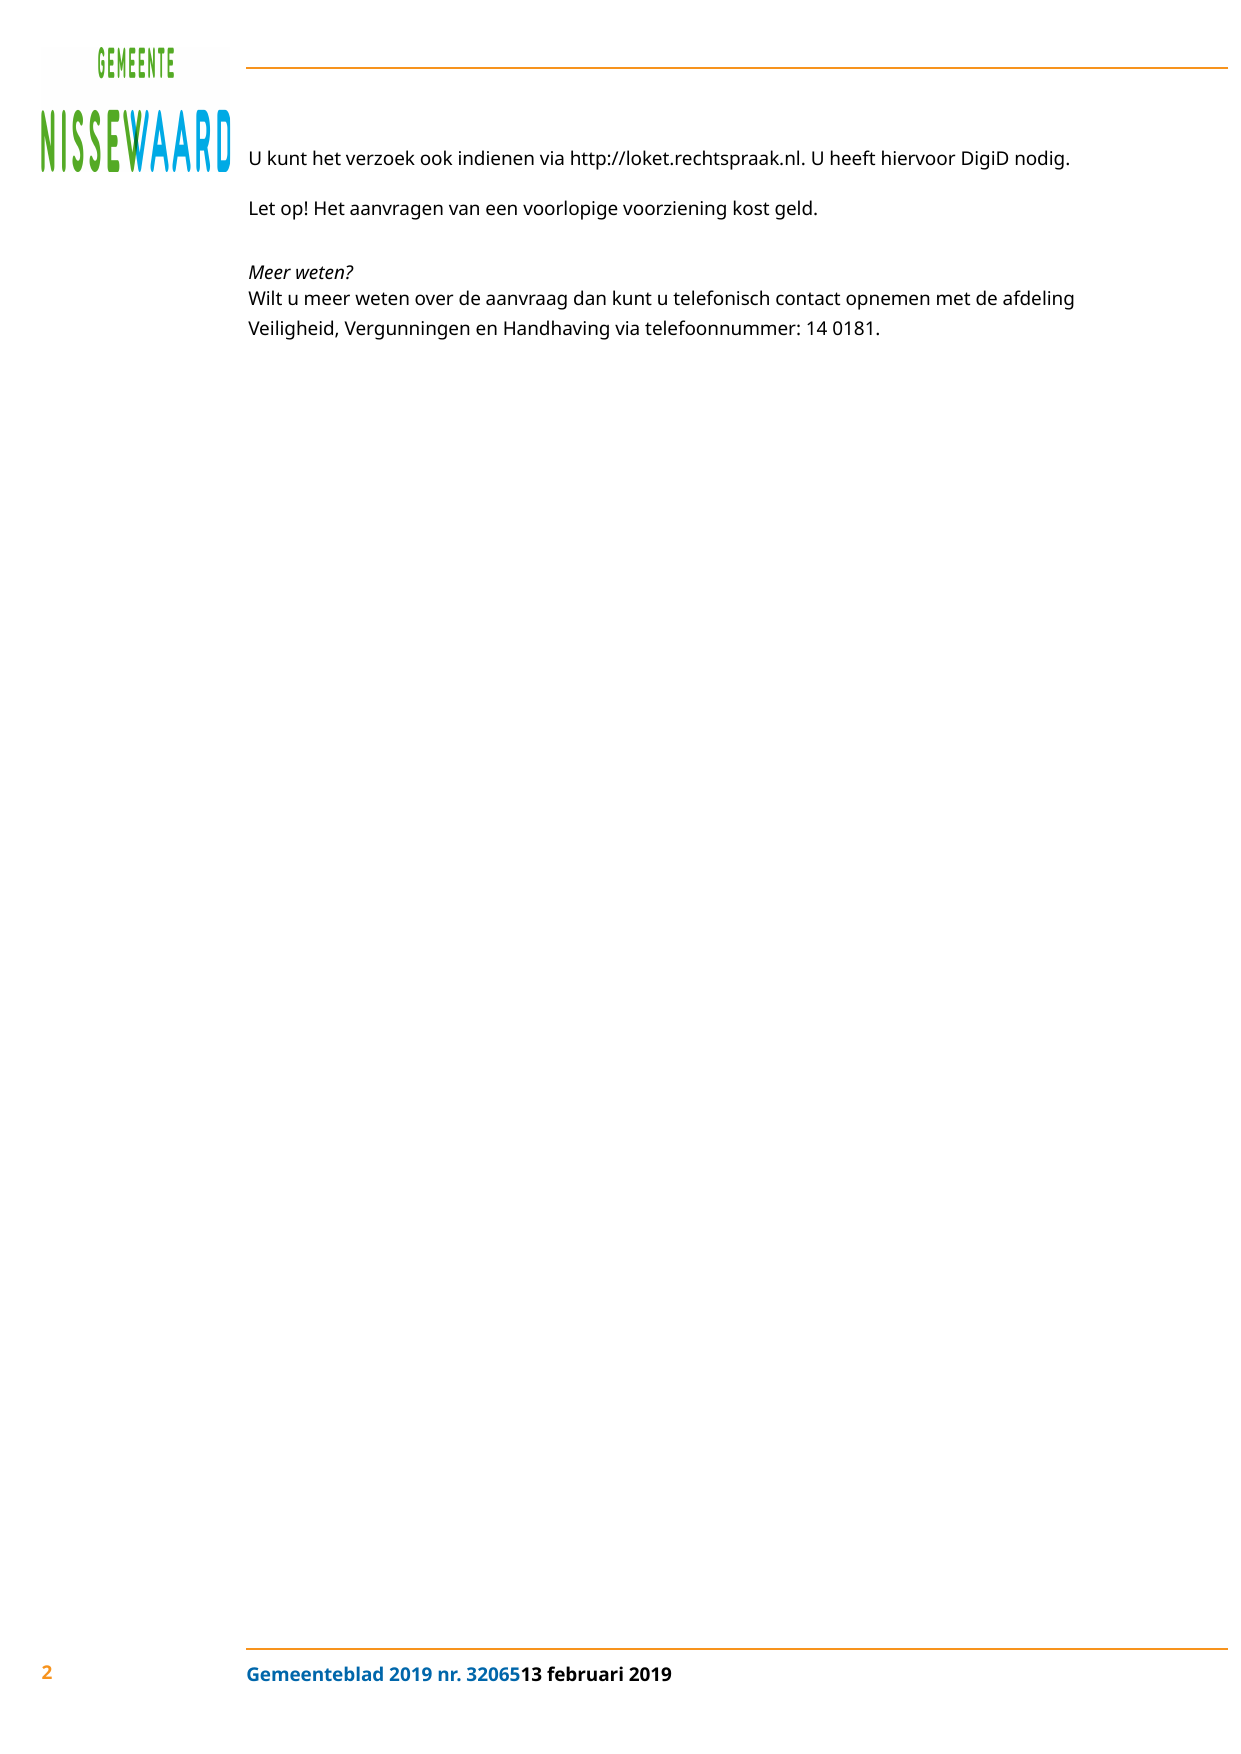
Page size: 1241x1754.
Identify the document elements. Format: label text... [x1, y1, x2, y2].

picture [200, 151, 206, 172]
text Wilt u meer weten over de aanvraag dan kunt u telefonisch contact opnemen met de afdeling Veiligheid, Vergunningen en Handhaving via telefoonnummer: 14 0181. [248, 285, 1152, 341]
text U kunt het verzoek ook indienen via http://loket.rechtspraak.nl. U heeft hiervoor DigiD nodig. [248, 145, 1152, 171]
picture [154, 157, 165, 172]
picture [222, 122, 227, 160]
picture [201, 122, 206, 138]
picture [176, 157, 187, 172]
picture [41, 47, 231, 172]
text Let op! Het aanvragen van een voorlopige voorziening kost geld. [248, 196, 1152, 221]
text Meer weten? [248, 259, 1152, 285]
